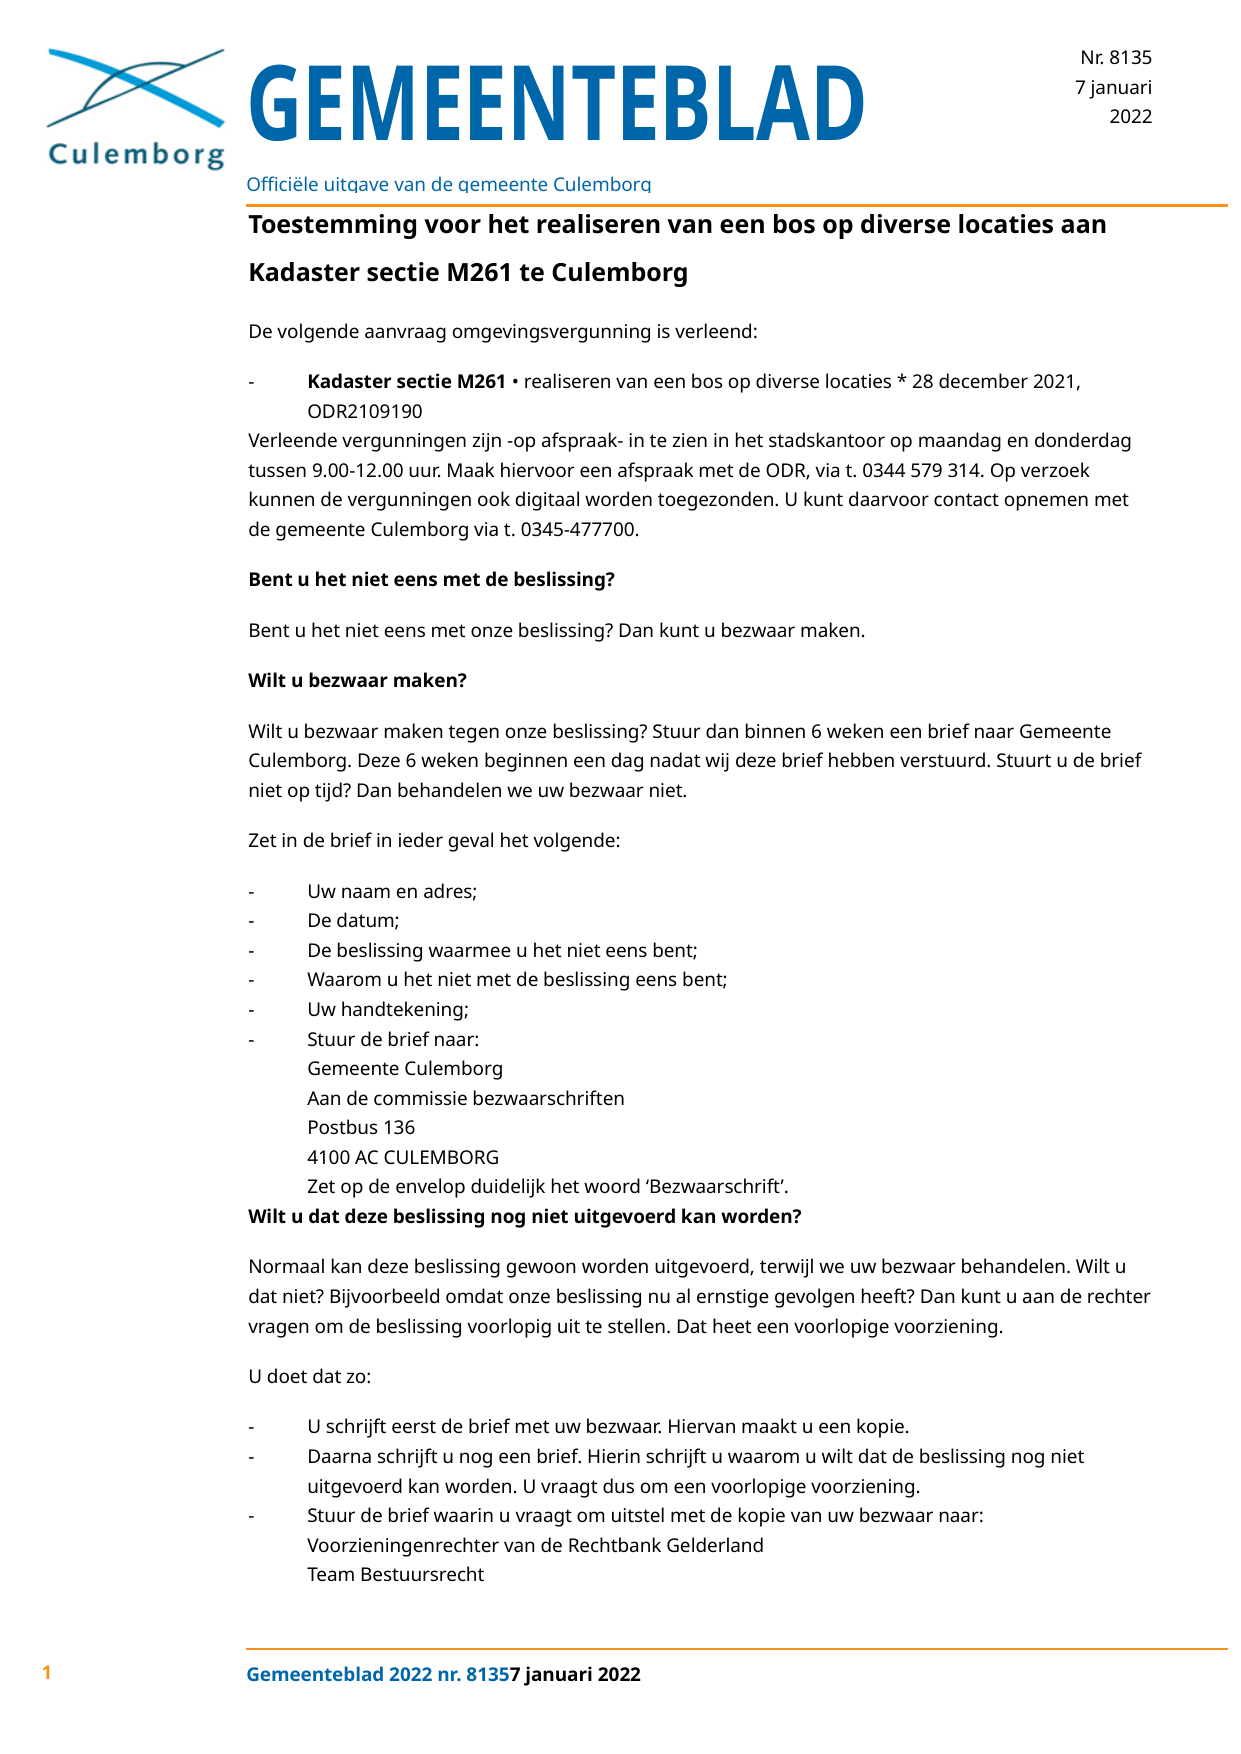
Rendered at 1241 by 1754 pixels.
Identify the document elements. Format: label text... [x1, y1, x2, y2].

text U doet dat zo: [248, 1363, 1152, 1389]
list Postbus 136 [248, 1114, 1152, 1140]
list Uw handtekening; [248, 996, 1152, 1022]
list Zet op de envelop duidelijk het woord ‘Bezwaarschrift’. [248, 1174, 1152, 1199]
text Toestemming voor het realiseren van een bos op diverse locaties aan Kadaster sectie M261 te Culemborg [248, 207, 1152, 288]
list Voorzieningenrechter van de Rechtbank Gelderland [248, 1532, 1152, 1558]
list Team Bestuursrecht [248, 1562, 1152, 1587]
text Bent u het niet eens met onze beslissing? Dan kunt u bezwaar maken. [248, 617, 1152, 643]
list Kadaster sectie M261 • realiseren van een bos op diverse locaties * 28 december 2021, ODR2109190 [248, 368, 1152, 424]
list Daarna schrijft u nog een brief. Hierin schrijft u waarom u wilt dat de beslissing nog niet uitgevoerd kan worden. U vraagt dus om een voorlopige voorziening. [248, 1443, 1152, 1499]
list Stuur de brief naar: [248, 1026, 1152, 1052]
list De datum; [248, 907, 1152, 933]
list Aan de commissie bezwaarschriften [248, 1085, 1152, 1111]
list De beslissing waarmee u het niet eens bent; [248, 937, 1152, 963]
text De volgende aanvraag omgevingsvergunning is verleend: [248, 318, 1152, 344]
text Wilt u dat deze beslissing nog niet uitgevoerd kan worden? [248, 1203, 1152, 1229]
list Uw naam en adres; [248, 878, 1152, 904]
text Zet in de brief in ieder geval het volgende: [248, 827, 1152, 853]
text Normaal kan deze beslissing gewoon worden uitgevoerd, terwijl we uw bezwaar behandelen. Wilt u dat niet? Bijvoorbeeld omdat onze beslissing nu al ernstige gevolgen heeft? Dan kunt u aan de rechter vragen om de beslissing voorlopig uit te stellen. Dat heet een voorlopige voorziening. [248, 1254, 1152, 1339]
text Wilt u bezwaar maken? [248, 667, 1152, 693]
list Stuur de brief waarin u vraagt om uitstel met de kopie van uw bezwaar naar: [248, 1502, 1152, 1528]
text Bent u het niet eens met de beslissing? [248, 567, 1152, 592]
picture [41, 47, 231, 172]
list Gemeente Culemborg [248, 1055, 1152, 1081]
list U schrijft eerst de brief met uw bezwaar. Hiervan maakt u een kopie. [248, 1414, 1152, 1439]
list Waarom u het niet met de beslissing eens bent; [248, 967, 1152, 992]
list 4100 AC CULEMBORG [248, 1144, 1152, 1170]
text Verleende vergunningen zijn -op afspraak- in te zien in het stadskantoor op maandag en donderdag tussen 9.00-12.00 uur. Maak hiervoor een afspraak met de ODR, via t. 0344 579 314. Op verzoek kunnen de vergunningen ook digitaal worden toegezonden. U kunt daarvoor contact opnemen met de gemeente Culemborg via t. 0345-477700. [248, 427, 1152, 542]
text Wilt u bezwaar maken tegen onze beslissing? Stuur dan binnen 6 weken een brief naar Gemeente Culemborg. Deze 6 weken beginnen een dag nadat wij deze brief hebben verstuurd. Stuurt u de brief niet op tijd? Dan behandelen we uw bezwaar niet. [248, 718, 1152, 803]
